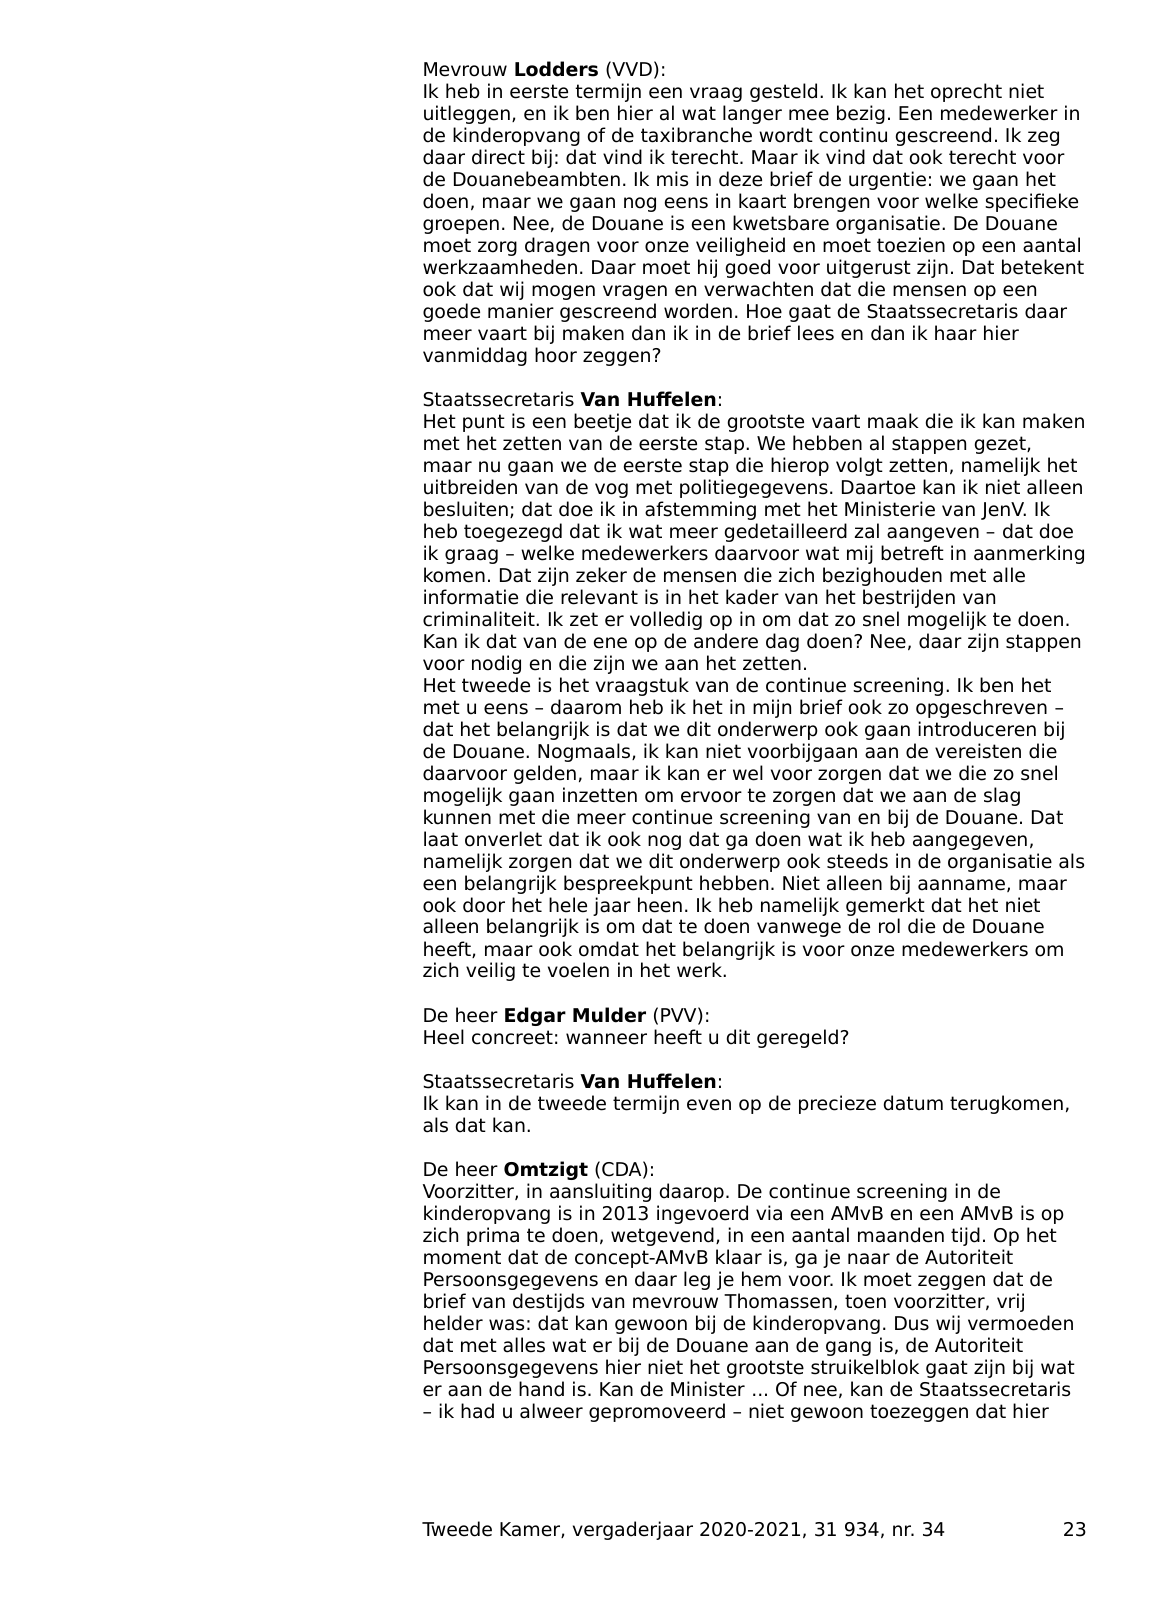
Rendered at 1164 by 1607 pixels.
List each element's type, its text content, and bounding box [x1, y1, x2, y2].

text Staatssecretaris Van Huffelen: [422, 389, 1087, 411]
text Ik kan in de tweede termijn even op de precieze datum terugkomen, als dat kan. [422, 1093, 1087, 1137]
text Heel concreet: wanneer heeft u dit geregeld? [422, 1027, 1087, 1048]
text Voorzitter, in aansluiting daarop. De continue screening in de kinderopvang is in 2013 ingevoerd via een AMvB en een AMvB is op zich prima te doen, wetgevend, in een aantal maanden tijd. Op het moment dat de concept-AMvB klaar is, ga je naar de Autoriteit Persoonsgegevens en daar leg je hem voor. Ik moet zeggen dat de brief van destijds van mevrouw Thomassen, toen voorzitter, vrij helder was: dat kan gewoon bij de kinderopvang. Dus wij vermoeden dat met alles wat er bij de Douane aan de gang is, de Autoriteit Persoonsgegevens hier niet het grootste struikelblok gaat zijn bij wat er aan de hand is. Kan de Minister ... Of nee, kan de Staatssecretaris – ik had u alweer gepromoveerd – niet gewoon toezeggen dat hier [422, 1181, 1087, 1423]
text De heer Omtzigt (CDA): [422, 1159, 1087, 1181]
text Het tweede is het vraagstuk van de continue screening. Ik ben het met u eens – daarom heb ik het in mijn brief ook zo opgeschreven – dat het belangrijk is dat we dit onderwerp ook gaan introduceren bij de Douane. Nogmaals, ik kan niet voorbijgaan aan de vereisten die daarvoor gelden, maar ik kan er wel voor zorgen dat we die zo snel mogelijk gaan inzetten om ervoor te zorgen dat we aan de slag kunnen met die meer continue screening van en bij de Douane. Dat laat onverlet dat ik ook nog dat ga doen wat ik heb aangegeven, namelijk zorgen dat we dit onderwerp ook steeds in de organisatie als een belangrijk bespreekpunt hebben. Niet alleen bij aanname, maar ook door het hele jaar heen. Ik heb namelijk gemerkt dat het niet alleen belangrijk is om dat te doen vanwege de rol die de Douane heeft, maar ook omdat het belangrijk is voor onze medewerkers om zich veilig te voelen in het werk. [422, 675, 1087, 982]
text Het punt is een beetje dat ik de grootste vaart maak die ik kan maken met het zetten van de eerste stap. We hebben al stappen gezet, maar nu gaan we de eerste stap die hierop volgt zetten, namelijk het uitbreiden van de vog met politiegegevens. Daartoe kan ik niet alleen besluiten; dat doe ik in afstemming met het Ministerie van JenV. Ik heb toegezegd dat ik wat meer gedetailleerd zal aangeven – dat doe ik graag – welke medewerkers daarvoor wat mij betreft in aanmerking komen. Dat zijn zeker de mensen die zich bezighouden met alle informatie die relevant is in het kader van het bestrijden van criminaliteit. Ik zet er volledig op in om dat zo snel mogelijk te doen. Kan ik dat van de ene op de andere dag doen? Nee, daar zijn stappen voor nodig en die zijn we aan het zetten. [422, 411, 1087, 675]
text Staatssecretaris Van Huffelen: [422, 1071, 1087, 1093]
text Ik heb in eerste termijn een vraag gesteld. Ik kan het oprecht niet uitleggen, en ik ben hier al wat langer mee bezig. Een medewerker in de kinderopvang of de taxibranche wordt continu gescreend. Ik zeg daar direct bij: dat vind ik terecht. Maar ik vind dat ook terecht voor de Douanebeambten. Ik mis in deze brief de urgentie: we gaan het doen, maar we gaan nog eens in kaart brengen voor welke specifieke groepen. Nee, de Douane is een kwetsbare organisatie. De Douane moet zorg dragen voor onze veiligheid en moet toezien op een aantal werkzaamheden. Daar moet hij goed voor uitgerust zijn. Dat betekent ook dat wij mogen vragen en verwachten dat die mensen op een goede manier gescreend worden. Hoe gaat de Staatssecretaris daar meer vaart bij maken dan ik in de brief lees en dan ik haar hier vanmiddag hoor zeggen? [422, 81, 1087, 367]
text De heer Edgar Mulder (PVV): [422, 1004, 1087, 1027]
text Mevrouw Lodders (VVD): [422, 59, 1087, 81]
